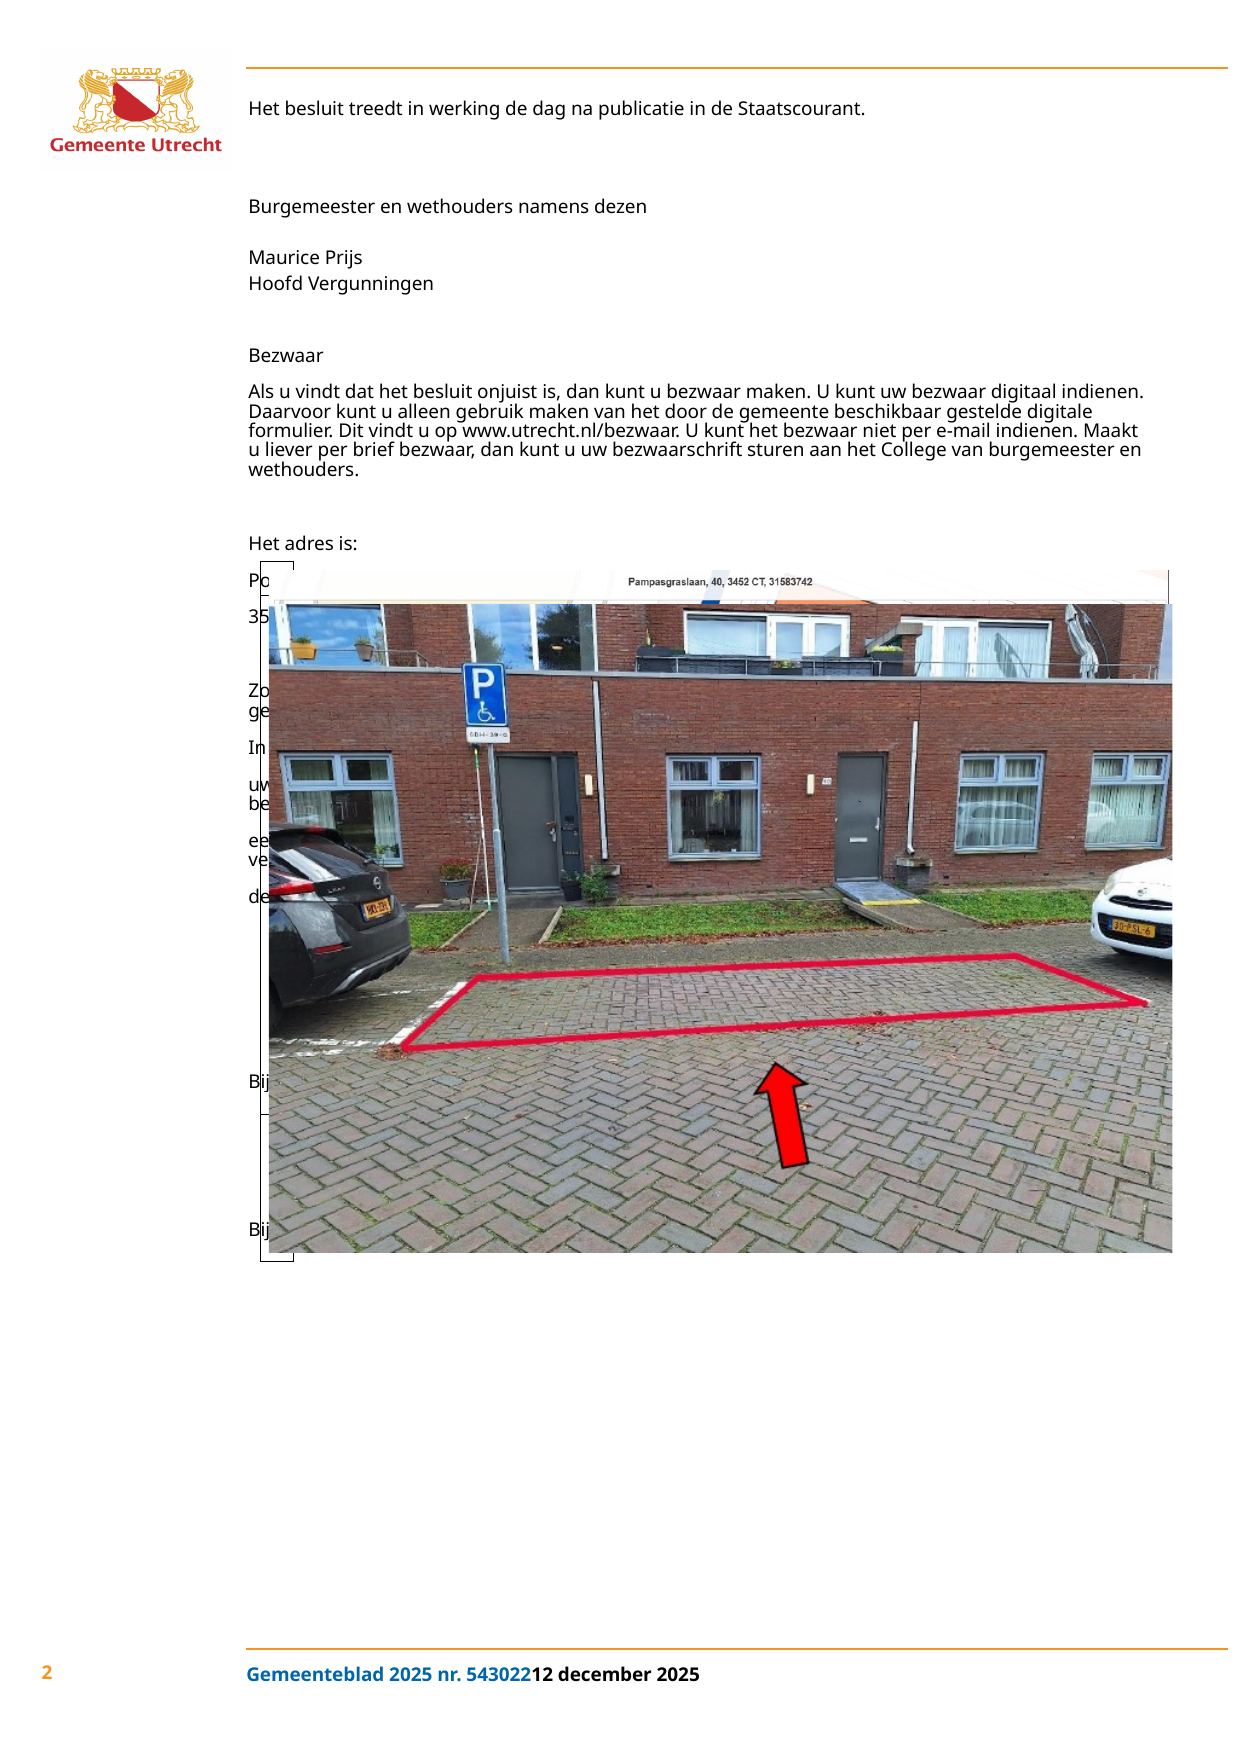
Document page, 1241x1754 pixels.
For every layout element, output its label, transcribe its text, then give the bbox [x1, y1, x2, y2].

text Hoofd Vergunningen [248, 270, 1152, 296]
picture [268, 570, 1173, 1253]
picture [41, 47, 231, 172]
text Bezwaar [248, 347, 1152, 366]
text Het besluit treedt in werking de dag na publicatie in de Staatscourant. [248, 95, 1152, 121]
text Burgemeester en wethouders namens dezen [248, 193, 1152, 219]
text Maurice Prijs [248, 244, 1152, 270]
text Het adres is: [248, 534, 1152, 554]
text Als u vindt dat het besluit onjuist is, dan kunt u bezwaar maken. U kunt uw bezwaar digitaal indienen. Daarvoor kunt u alleen gebruik maken van het door de gemeente beschikbaar gestelde digitale formulier. Dit vindt u op www.utrecht.nl/bezwaar. U kunt het bezwaar niet per e-mail indienen. Maakt u liever per brief bezwaar, dan kunt u uw bezwaarschrift sturen aan het College van burgemeester en wethouders. [248, 383, 1152, 480]
